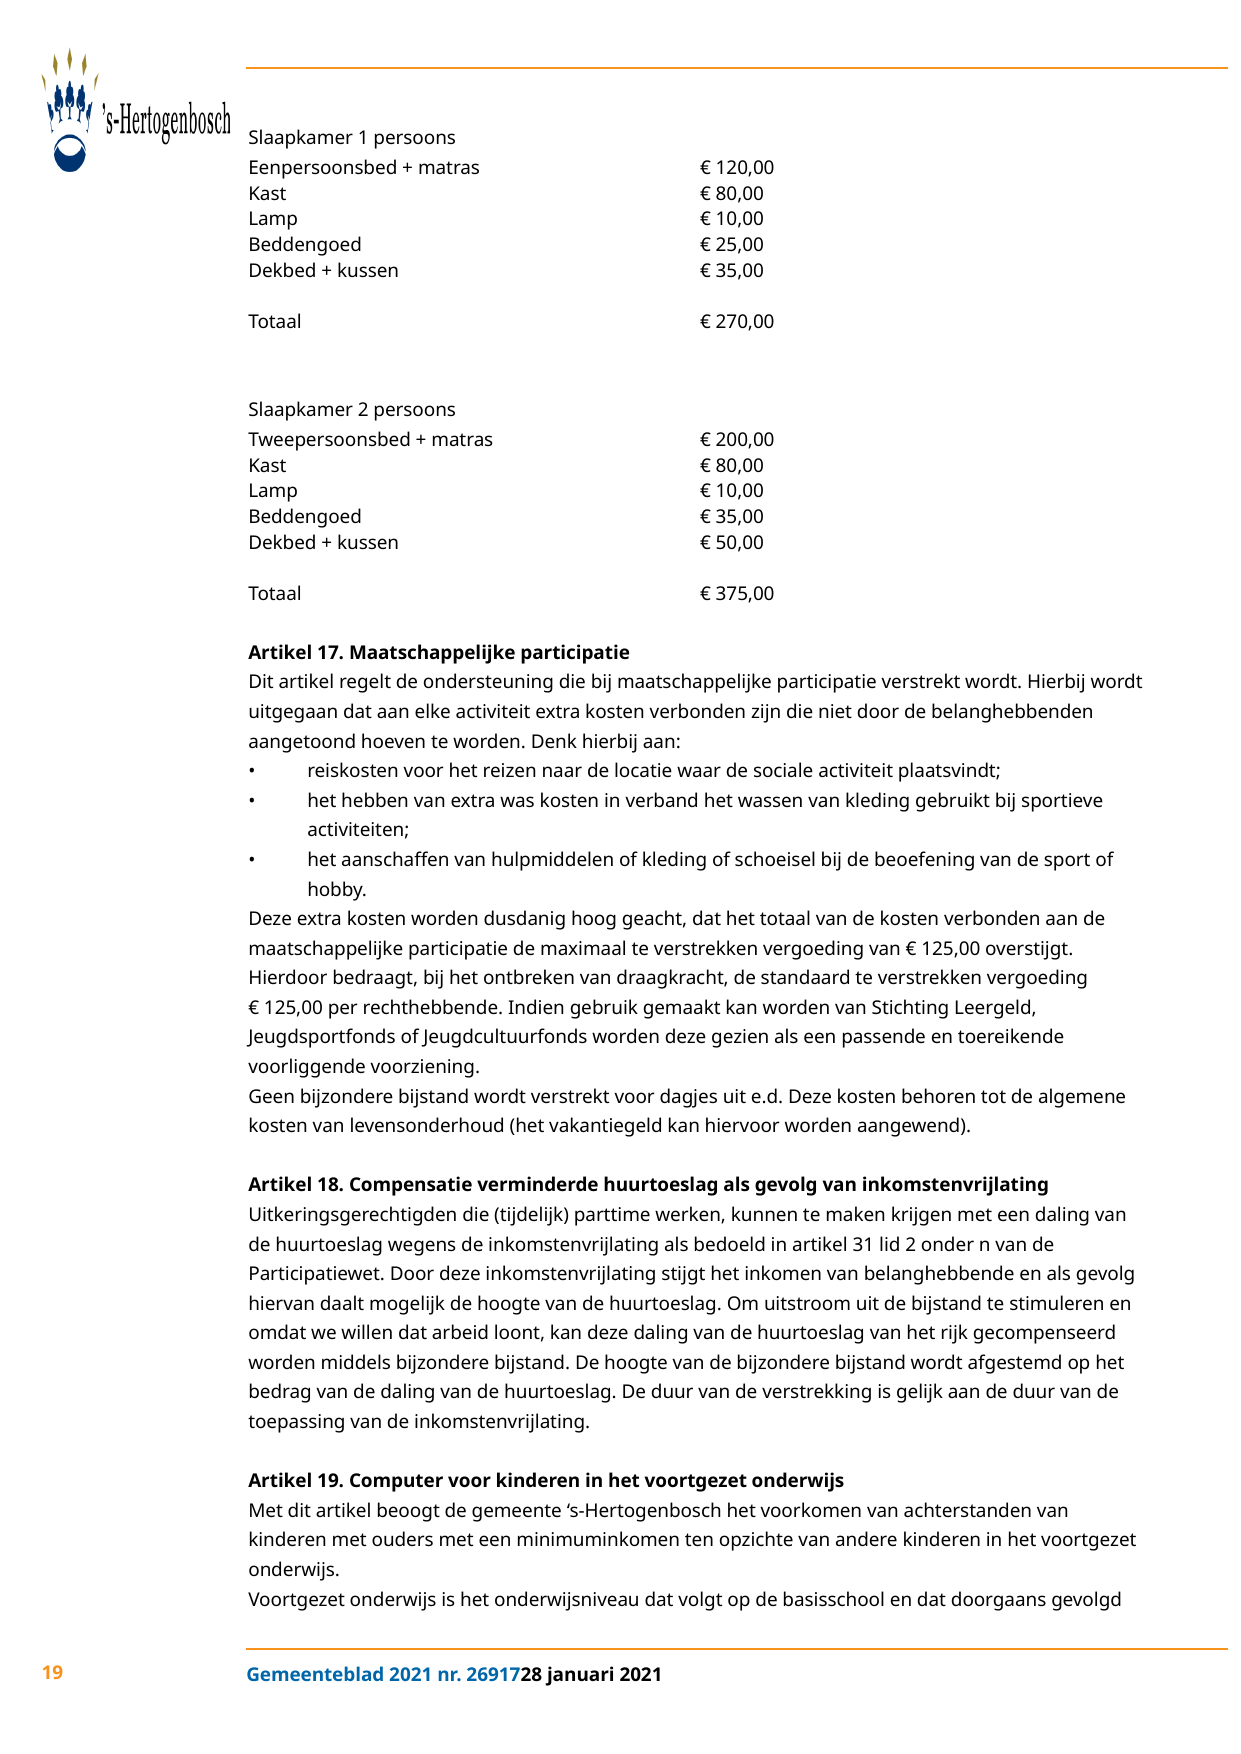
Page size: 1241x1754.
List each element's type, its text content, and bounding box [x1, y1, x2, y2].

table_cell [700, 283, 1152, 308]
text Hierdoor bedraagt, bij het ontbreken van draagkracht, de standaard te verstrekken vergoeding [248, 964, 1152, 990]
table_cell € 375,00 [700, 581, 1152, 606]
table_cell Beddengoed [248, 504, 700, 529]
table_cell [248, 283, 700, 308]
text € 125,00 per rechthebbende. Indien gebruik gemaakt kan worden van Stichting Leergeld, Jeugdsportfonds of Jeugdcultuurfonds worden deze gezien als een passende en toereikende voorliggende voorziening. [248, 994, 1152, 1079]
table_cell Beddengoed [248, 231, 700, 257]
table_cell [700, 555, 1152, 581]
table_cell € 35,00 [700, 257, 1152, 283]
table_cell € 50,00 [700, 529, 1152, 555]
text Geen bijzondere bijstand wordt verstrekt voor dagjes uit e.d. Deze kosten behoren tot de algemene kosten van levensonderhoud (het vakantiegeld kan hiervoor worden aangewend). [248, 1083, 1152, 1138]
list reiskosten voor het reizen naar de locatie waar de sociale activiteit plaatsvindt; [248, 757, 1152, 783]
text Artikel 17. Maatschappelijke participatie [248, 639, 1152, 665]
list het hebben van extra was kosten in verband het wassen van kleding gebruikt bij sportieve activiteiten; [248, 787, 1152, 842]
text Slaapkamer 1 persoons [248, 124, 1152, 150]
table_cell € 35,00 [700, 504, 1152, 529]
table_header Tweepersoonsbed + matras [248, 426, 700, 452]
table_cell € 25,00 [700, 231, 1152, 257]
table_cell € 80,00 [700, 180, 1152, 206]
table_cell Dekbed + kussen [248, 529, 700, 555]
table_cell Lamp [248, 206, 700, 231]
table_cell € 80,00 [700, 452, 1152, 478]
text Uitkeringsgerechtigden die (tijdelijk) parttime werken, kunnen te maken krijgen met een daling van de huurtoeslag wegens de inkomstenvrijlating als bedoeld in artikel 31 lid 2 onder n van de Participatiewet. Door deze inkomstenvrijlating stijgt het inkomen van belanghebbende en als gevolg hiervan daalt mogelijk de hoogte van de huurtoeslag. Om uitstroom uit de bijstand te stimuleren en omdat we willen dat arbeid loont, kan deze daling van de huurtoeslag van het rijk gecompenseerd worden middels bijzondere bijstand. De hoogte van de bijzondere bijstand wordt afgestemd op het bedrag van de daling van de huurtoeslag. De duur van de verstrekking is gelijk aan de duur van de toepassing van de inkomstenvrijlating. [248, 1201, 1152, 1434]
table_cell Kast [248, 180, 700, 206]
text Artikel 18. Compensatie verminderde huurtoeslag als gevolg van inkomstenvrijlating [248, 1172, 1152, 1197]
picture [41, 47, 231, 172]
text Deze extra kosten worden dusdanig hoog geacht, dat het totaal van de kosten verbonden aan de maatschappelijke participatie de maximaal te verstrekken vergoeding van € 125,00 overstijgt. [248, 905, 1152, 961]
table_cell € 10,00 [700, 206, 1152, 231]
table_cell [248, 555, 700, 581]
table_cell € 270,00 [700, 309, 1152, 334]
text Voortgezet onderwijs is het onderwijsniveau dat volgt op de basisschool en dat doorgaans gevolgd [248, 1586, 1152, 1612]
text Artikel 19. Computer voor kinderen in het voortgezet onderwijs [248, 1467, 1152, 1493]
text Met dit artikel beoogt de gemeente ‘s-Hertogenbosch het voorkomen van achterstanden van kinderen met ouders met een minimuminkomen ten opzichte van andere kinderen in het voortgezet onderwijs. [248, 1497, 1152, 1582]
table_cell Totaal [248, 309, 700, 334]
table_cell Dekbed + kussen [248, 257, 700, 283]
table_cell Kast [248, 452, 700, 478]
list het aanschaffen van hulpmiddelen of kleding of schoeisel bij de beoefening van de sport of hobby. [248, 846, 1152, 902]
table_header € 200,00 [700, 426, 1152, 452]
text Dit artikel regelt de ondersteuning die bij maatschappelijke participatie verstrekt wordt. Hierbij wordt uitgegaan dat aan elke activiteit extra kosten verbonden zijn die niet door de belanghebbenden aangetoond hoeven te worden. Denk hierbij aan: [248, 669, 1152, 754]
table_cell Totaal [248, 581, 700, 606]
table_header € 120,00 [700, 154, 1152, 180]
text Slaapkamer 2 persoons [248, 397, 1152, 422]
table_header Eenpersoonsbed + matras [248, 154, 700, 180]
table_cell € 10,00 [700, 478, 1152, 503]
table_cell Lamp [248, 478, 700, 503]
